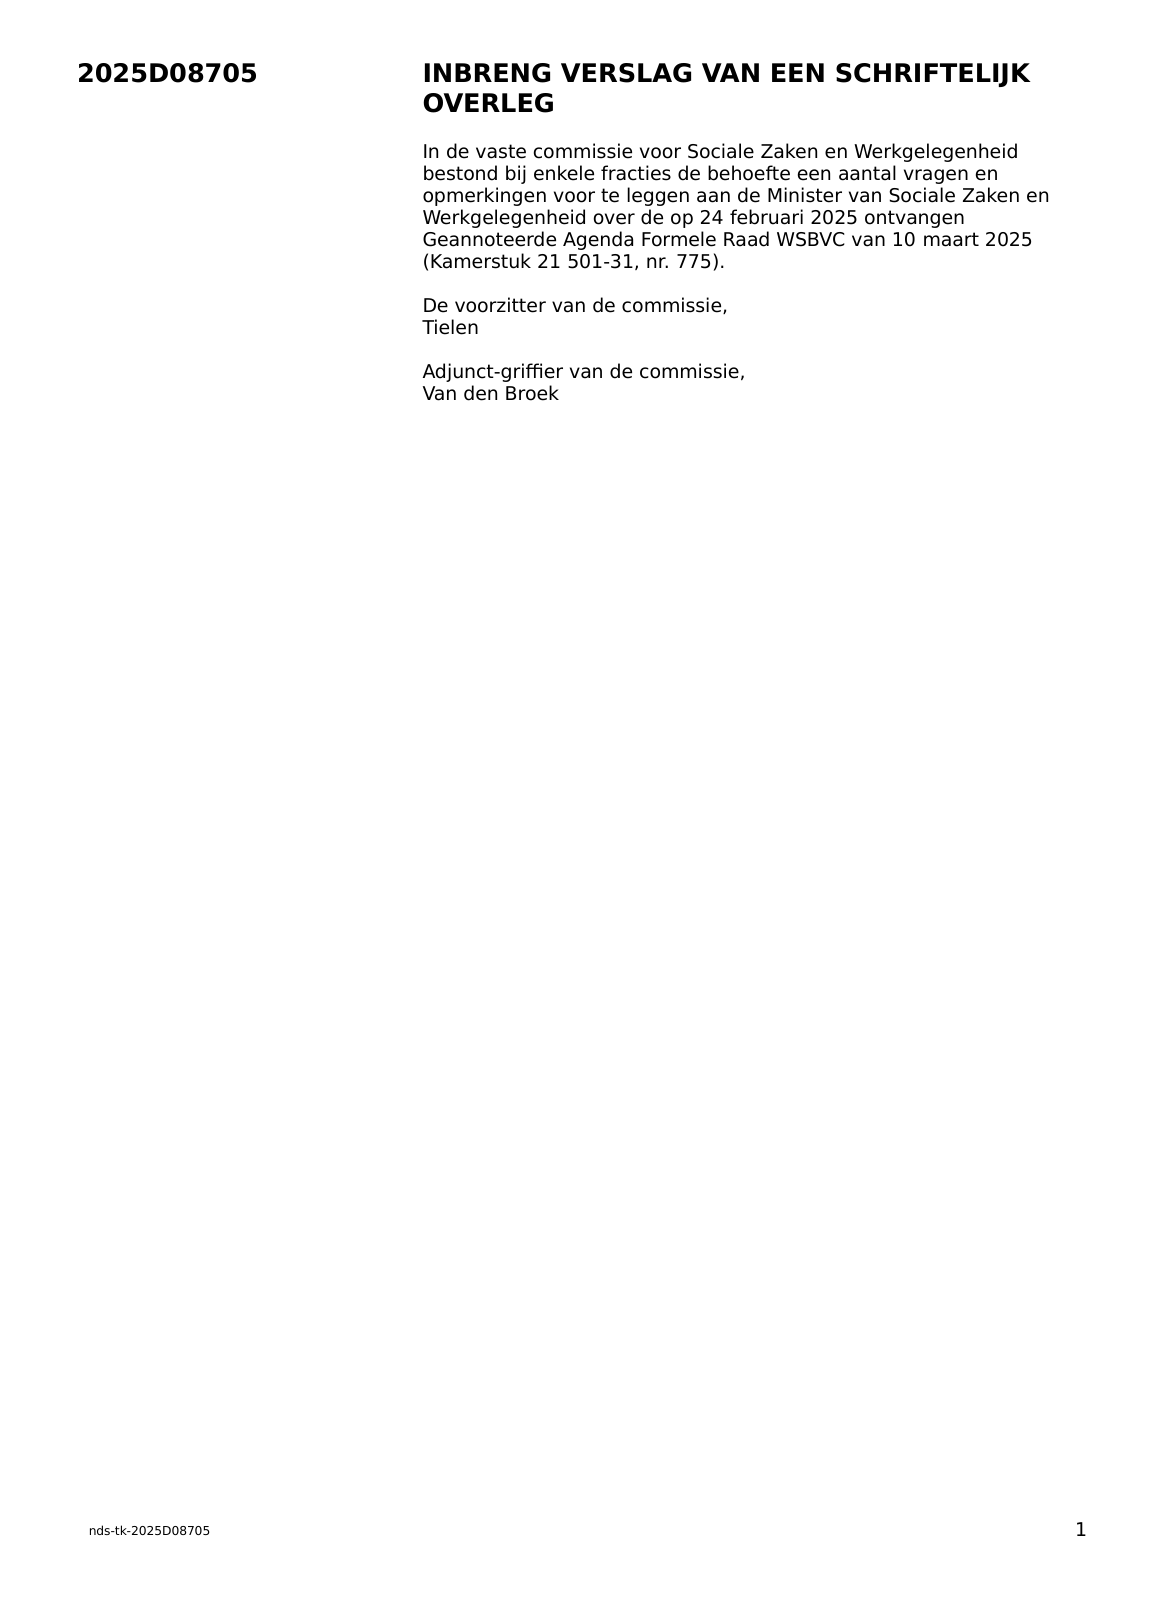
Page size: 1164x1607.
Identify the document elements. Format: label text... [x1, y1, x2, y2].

text 2025D08705 INBRENG VERSLAG VAN EEN SCHRIFTELIJK OVERLEG [77, 59, 1087, 118]
text De voorzitter van de commissie, [422, 295, 1087, 317]
text Adjunct-griffier van de commissie, [422, 361, 1087, 383]
text Van den Broek [422, 383, 1087, 405]
text In de vaste commissie voor Sociale Zaken en Werkgelegenheid bestond bij enkele fracties de behoefte een aantal vragen en opmerkingen voor te leggen aan de Minister van Sociale Zaken en Werkgelegenheid over de op 24 februari 2025 ontvangen Geannoteerde Agenda Formele Raad WSBVC van 10 maart 2025 (Kamerstuk 21 501-31, nr. 775). [422, 141, 1087, 272]
text Tielen [422, 317, 1087, 339]
text nds-tk-2025D08705 [88, 1524, 323, 1538]
